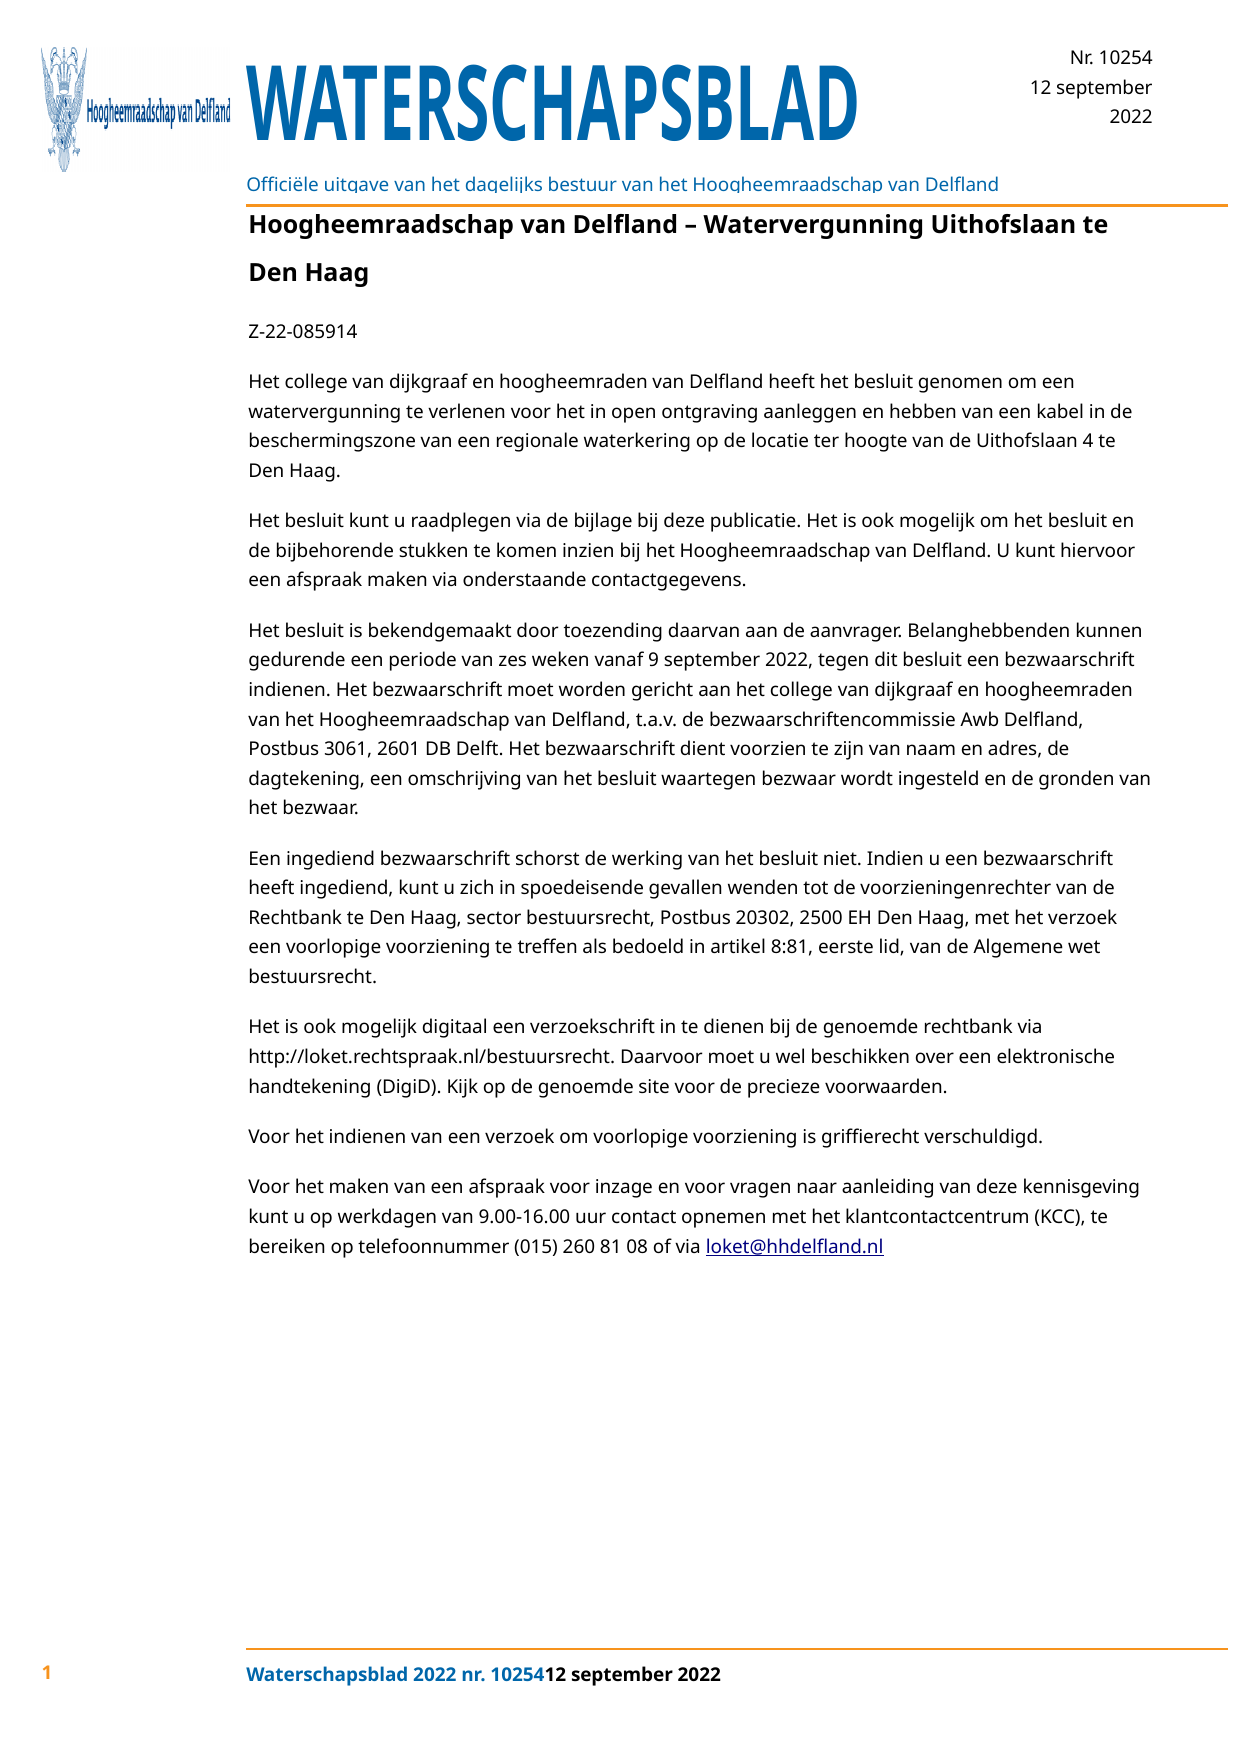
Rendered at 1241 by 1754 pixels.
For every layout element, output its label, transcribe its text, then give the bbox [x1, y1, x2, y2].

picture [41, 47, 231, 172]
text Voor het indienen van een verzoek om voorlopige voorziening is griffierecht verschuldigd. [248, 1123, 1152, 1149]
text Voor het maken van een afspraak voor inzage en voor vragen naar aanleiding van deze kennisgeving kunt u op werkdagen van 9.00-16.00 uur contact opnemen met het klantcontactcentrum (KCC), te bereiken op telefoonnummer (015) 260 81 08 of via loket@hhdelfland.nl [248, 1174, 1152, 1259]
text Het is ook mogelijk digitaal een verzoekschrift in te dienen bij de genoemde rechtbank via http://loket.rechtspraak.nl/bestuursrecht. Daarvoor moet u wel beschikken over een elektronische handtekening (DigiD). Kijk op de genoemde site voor de precieze voorwaarden. [248, 1014, 1152, 1099]
text Het besluit kunt u raadplegen via de bijlage bij deze publicatie. Het is ook mogelijk om het besluit en de bijbehorende stukken te komen inzien bij het Hoogheemraadschap van Delfland. U kunt hiervoor een afspraak maken via onderstaande contactgegevens. [248, 507, 1152, 592]
text Een ingediend bezwaarschrift schorst de werking van het besluit niet. Indien u een bezwaarschrift heeft ingediend, kunt u zich in spoedeisende gevallen wenden tot de voorzieningenrechter van de Rechtbank te Den Haag, sector bestuursrecht, Postbus 20302, 2500 EH Den Haag, met het verzoek een voorlopige voorziening te treffen als bedoeld in artikel 8:81, eerste lid, van de Algemene wet bestuursrecht. [248, 845, 1152, 989]
text Z-22-085914 [248, 318, 1152, 344]
text Hoogheemraadschap van Delfland – Watervergunning Uithofslaan te Den Haag [248, 207, 1152, 288]
text Het college van dijkgraaf en hoogheemraden van Delfland heeft het besluit genomen om een watervergunning te verlenen voor het in open ontgraving aanleggen en hebben van een kabel in de beschermingszone van een regionale waterkering op de locatie ter hoogte van de Uithofslaan 4 te Den Haag. [248, 368, 1152, 483]
text Het besluit is bekendgemaakt door toezending daarvan aan de aanvrager. Belanghebbenden kunnen gedurende een periode van zes weken vanaf 9 september 2022, tegen dit besluit een bezwaarschrift indienen. Het bezwaarschrift moet worden gericht aan het college van dijkgraaf en hoogheemraden van het Hoogheemraadschap van Delfland, t.a.v. de bezwaarschriftencommissie Awb Delfland, Postbus 3061, 2601 DB Delft. Het bezwaarschrift dient voorzien te zijn van naam en adres, de dagtekening, een omschrijving van het besluit waartegen bezwaar wordt ingesteld en de gronden van het bezwaar. [248, 617, 1152, 820]
